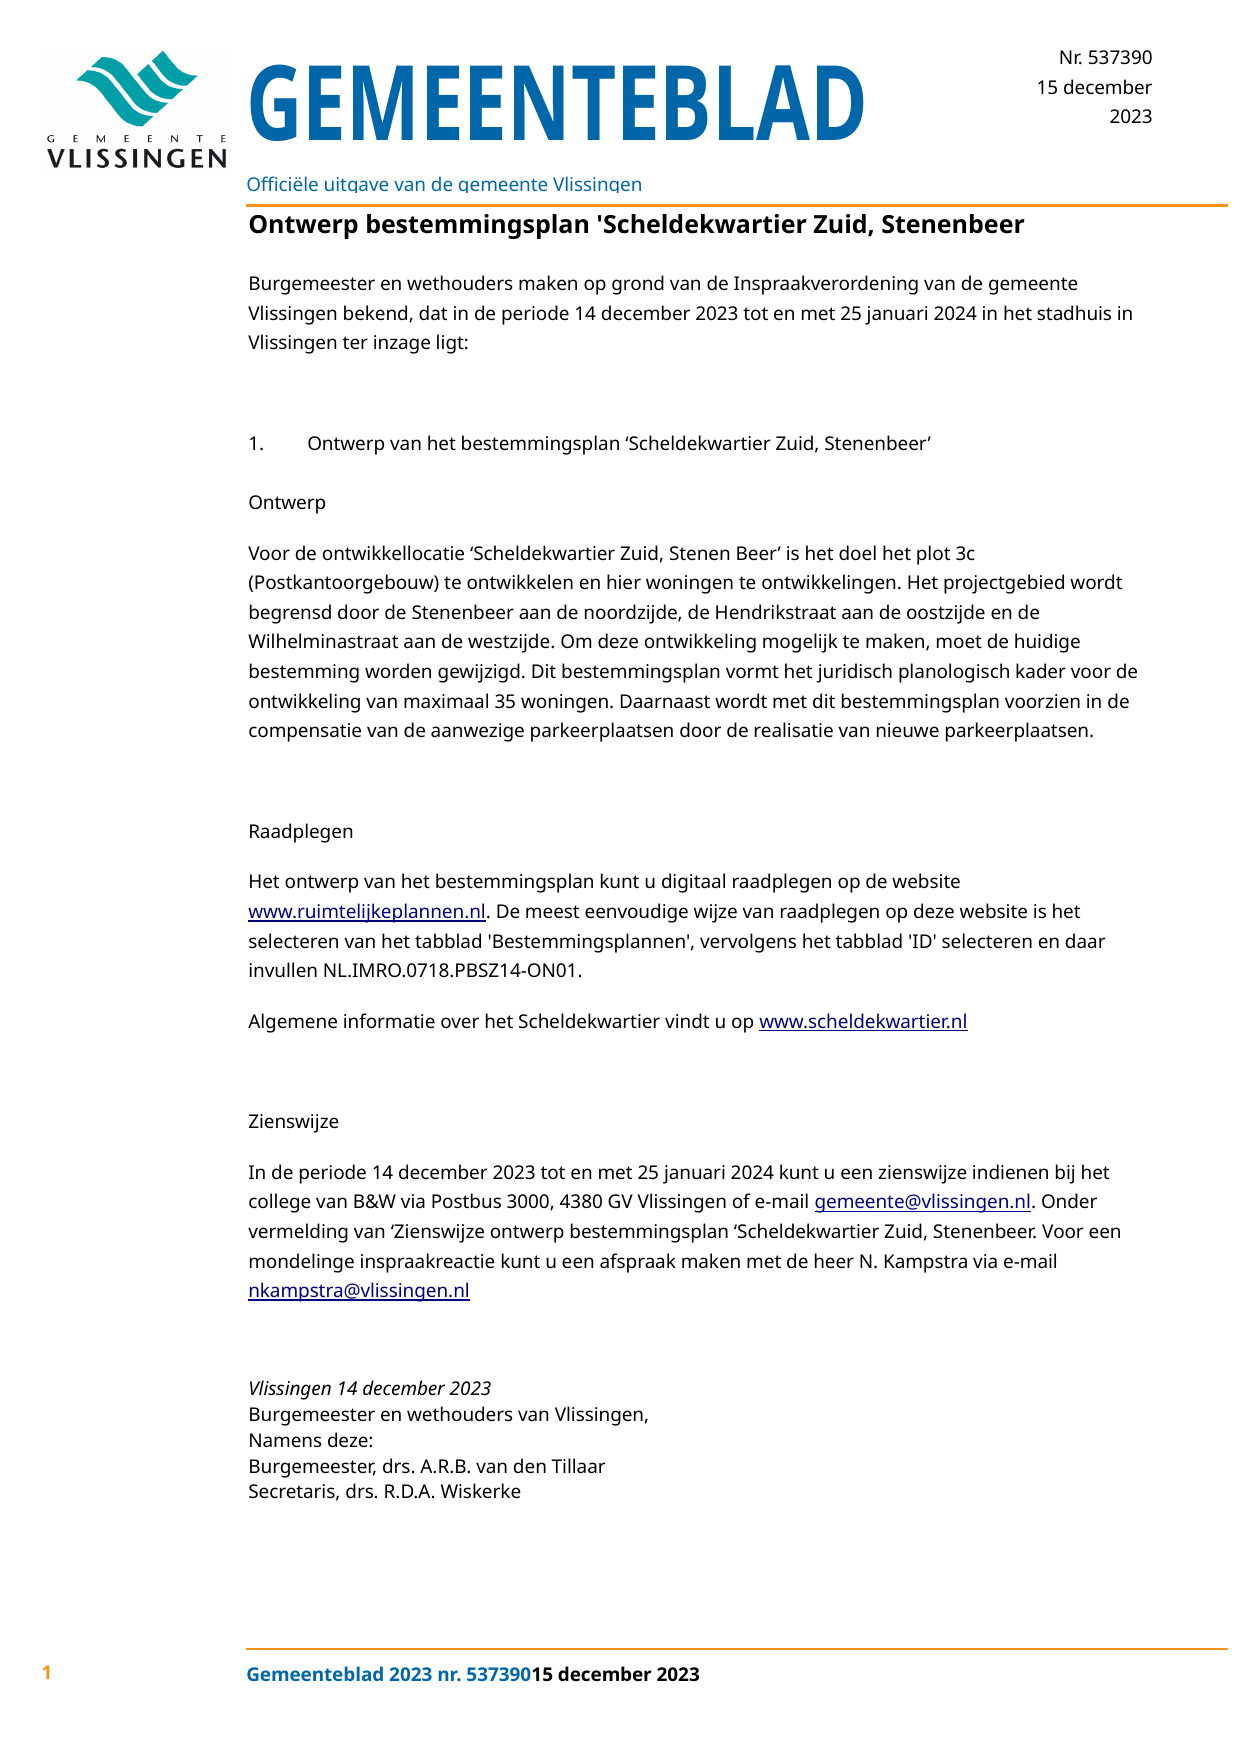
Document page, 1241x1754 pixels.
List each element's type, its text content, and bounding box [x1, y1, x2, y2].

picture [41, 47, 231, 172]
text Burgemeester en wethouders van Vlissingen, [248, 1401, 1152, 1427]
text Secretaris, drs. R.D.A. Wiskerke [248, 1478, 1152, 1504]
text Het ontwerp van het bestemmingsplan kunt u digitaal raadplegen op de website www.ruimtelijkeplannen.nl. De meest eenvoudige wijze van raadplegen op deze website is het selecteren van het tabblad 'Bestemmingsplannen', vervolgens het tabblad 'ID' selecteren en daar invullen NL.IMRO.0718.PBSZ14-ON01. [248, 869, 1152, 983]
text Zienswijze [248, 1109, 1152, 1134]
text Raadplegen [248, 818, 1152, 844]
text In de periode 14 december 2023 tot en met 25 januari 2024 kunt u een zienswijze indienen bij het college van B&W via Postbus 3000, 4380 GV Vlissingen of e-mail gemeente@vlissingen.nl. Onder vermelding van ‘Zienswijze ontwerp bestemmingsplan ‘Scheldekwartier Zuid, Stenenbeer. Voor een mondelinge inspraakreactie kunt u een afspraak maken met de heer N. Kampstra via e-mail nkampstra@vlissingen.nl [248, 1159, 1152, 1303]
text Burgemeester, drs. A.R.B. van den Tillaar [248, 1453, 1152, 1478]
text Vlissingen 14 december 2023 [248, 1376, 1152, 1401]
text Ontwerp [248, 489, 1152, 515]
text Namens deze: [248, 1427, 1152, 1453]
text Ontwerp bestemmingsplan 'Scheldekwartier Zuid, Stenenbeer [248, 207, 1152, 241]
text Algemene informatie over het Scheldekwartier vindt u op www.scheldekwartier.nl [248, 1008, 1152, 1033]
text Voor de ontwikkellocatie ‘Scheldekwartier Zuid, Stenen Beer’ is het doel het plot 3c (Postkantoorgebouw) te ontwikkelen en hier woningen te ontwikkelingen. Het projectgebied wordt begrensd door de Stenenbeer aan de noordzijde, de Hendrikstraat aan de oostzijde en de Wilhelminastraat aan de westzijde. Om deze ontwikkeling mogelijk te maken, moet de huidige bestemming worden gewijzigd. Dit bestemmingsplan vormt het juridisch planologisch kader voor de ontwikkeling van maximaal 35 woningen. Daarnaast wordt met dit bestemmingsplan voorzien in de compensatie van de aanwezige parkeerplaatsen door de realisatie van nieuwe parkeerplaatsen. [248, 540, 1152, 743]
list Ontwerp van het bestemmingsplan ‘Scheldekwartier Zuid, Stenenbeer’ [248, 430, 1152, 456]
text Burgemeester en wethouders maken op grond van de Inspraakverordening van de gemeente Vlissingen bekend, dat in de periode 14 december 2023 tot en met 25 januari 2024 in het stadhuis in Vlissingen ter inzage ligt: [248, 270, 1152, 355]
